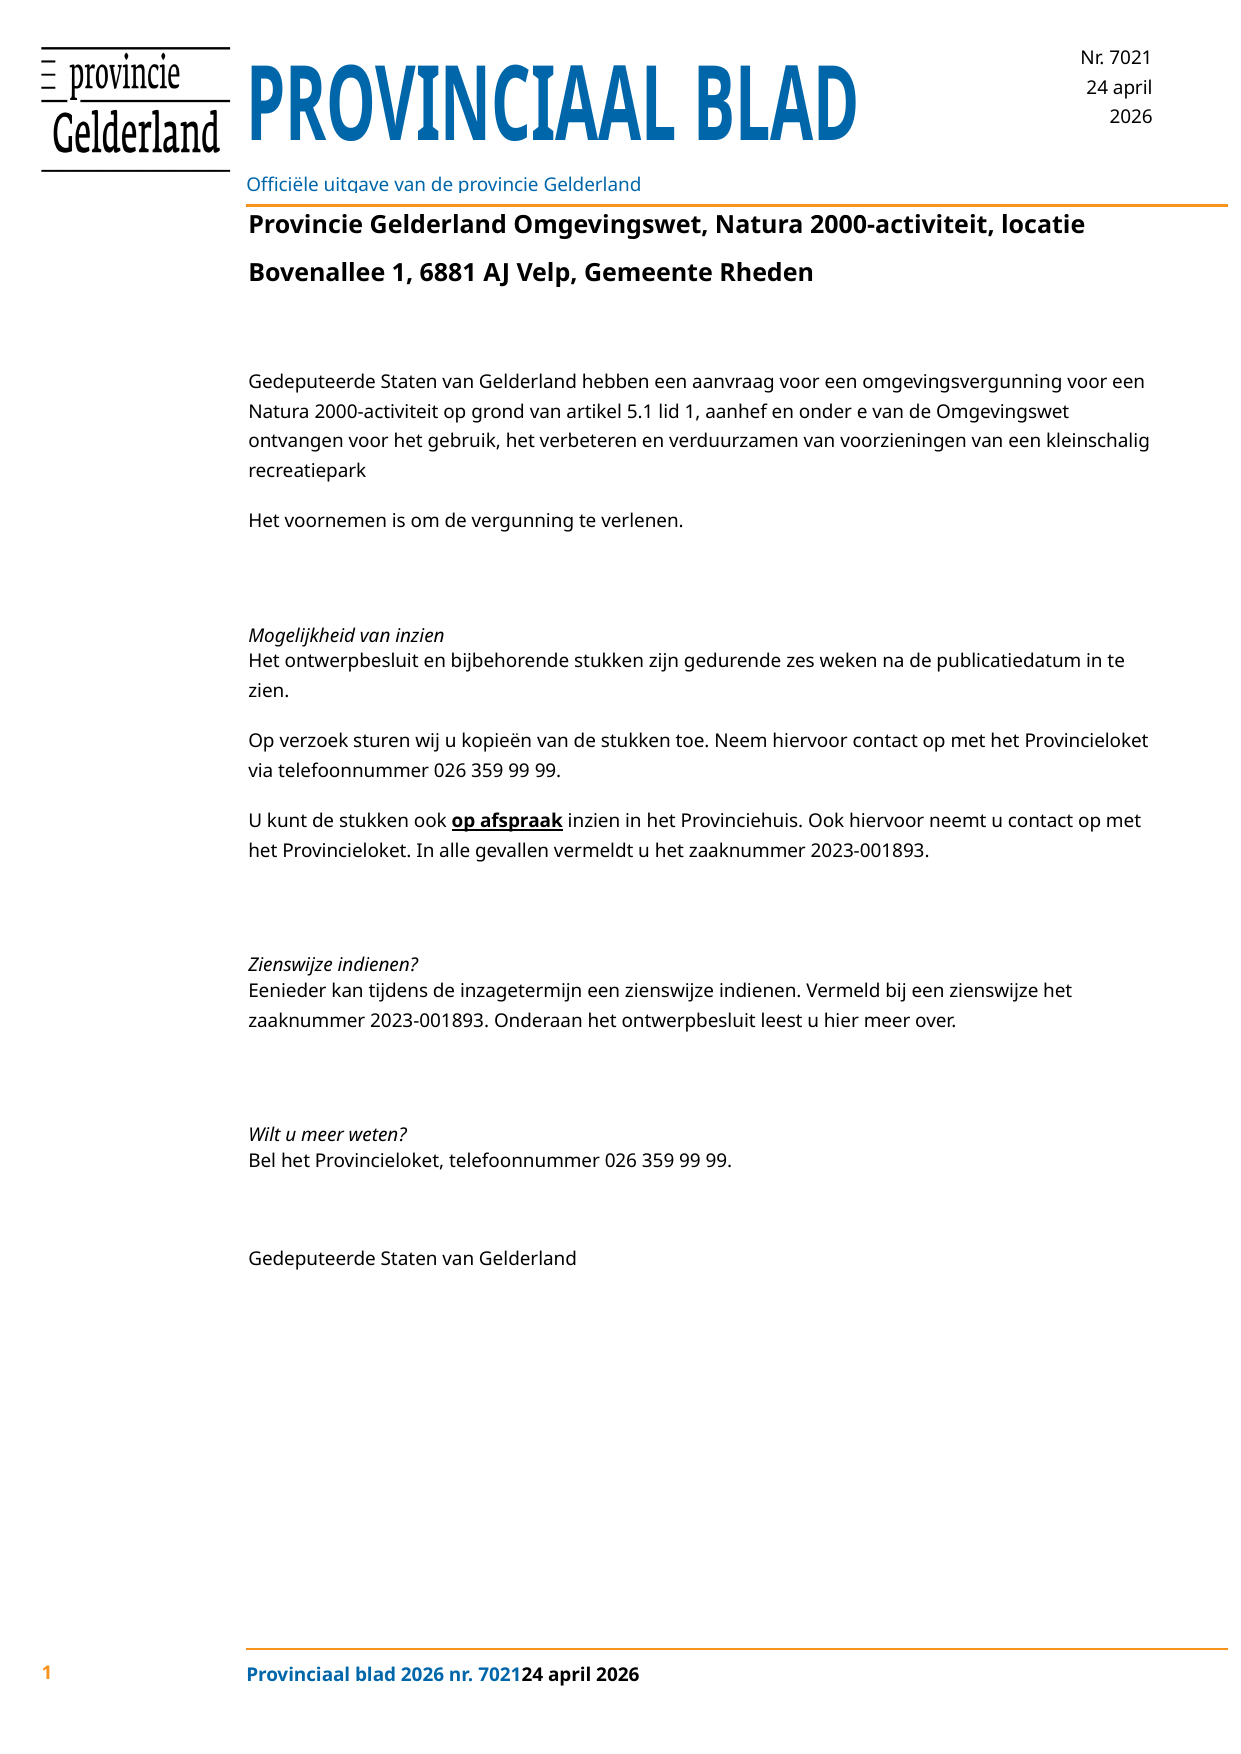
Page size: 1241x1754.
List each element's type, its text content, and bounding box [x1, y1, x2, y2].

text Op verzoek sturen wij u kopieën van de stukken toe. Neem hiervoor contact op met het Provincieloket via telefoonnummer 026 359 99 99. [248, 728, 1152, 783]
text Provincie Gelderland Omgevingswet, Natura 2000-activiteit, locatie Bovenallee 1, 6881 AJ Velp, Gemeente Rheden [248, 207, 1152, 288]
text Bel het Provincieloket, telefoonnummer 026 359 99 99. [248, 1147, 1152, 1173]
text Gedeputeerde Staten van Gelderland [248, 1245, 1152, 1271]
picture [41, 47, 231, 172]
text Wilt u meer weten? [248, 1121, 1152, 1147]
text Mogelijkheid van inzien [248, 622, 1152, 648]
text Gedeputeerde Staten van Gelderland hebben een aanvraag voor een omgevingsvergunning voor een Natura 2000-activiteit op grond van artikel 5.1 lid 1, aanhef en onder e van de Omgevingswet ontvangen voor het gebruik, het verbeteren en verduurzamen van voorzieningen van een kleinschalig recreatiepark [248, 368, 1152, 483]
text U kunt de stukken ook op afspraak inzien in het Provinciehuis. Ook hiervoor neemt u contact op met het Provincieloket. In alle gevallen vermeldt u het zaaknummer 2023-001893. [248, 808, 1152, 863]
text Zienswijze indienen? [248, 952, 1152, 977]
text Het ontwerpbesluit en bijbehorende stukken zijn gedurende zes weken na de publicatiedatum in te zien. [248, 648, 1152, 703]
text Eenieder kan tijdens de inzagetermijn een zienswijze indienen. Vermeld bij een zienswijze het zaaknummer 2023-001893. Onderaan het ontwerpbesluit leest u hier meer over. [248, 977, 1152, 1033]
text Het voornemen is om de vergunning te verlenen. [248, 507, 1152, 533]
